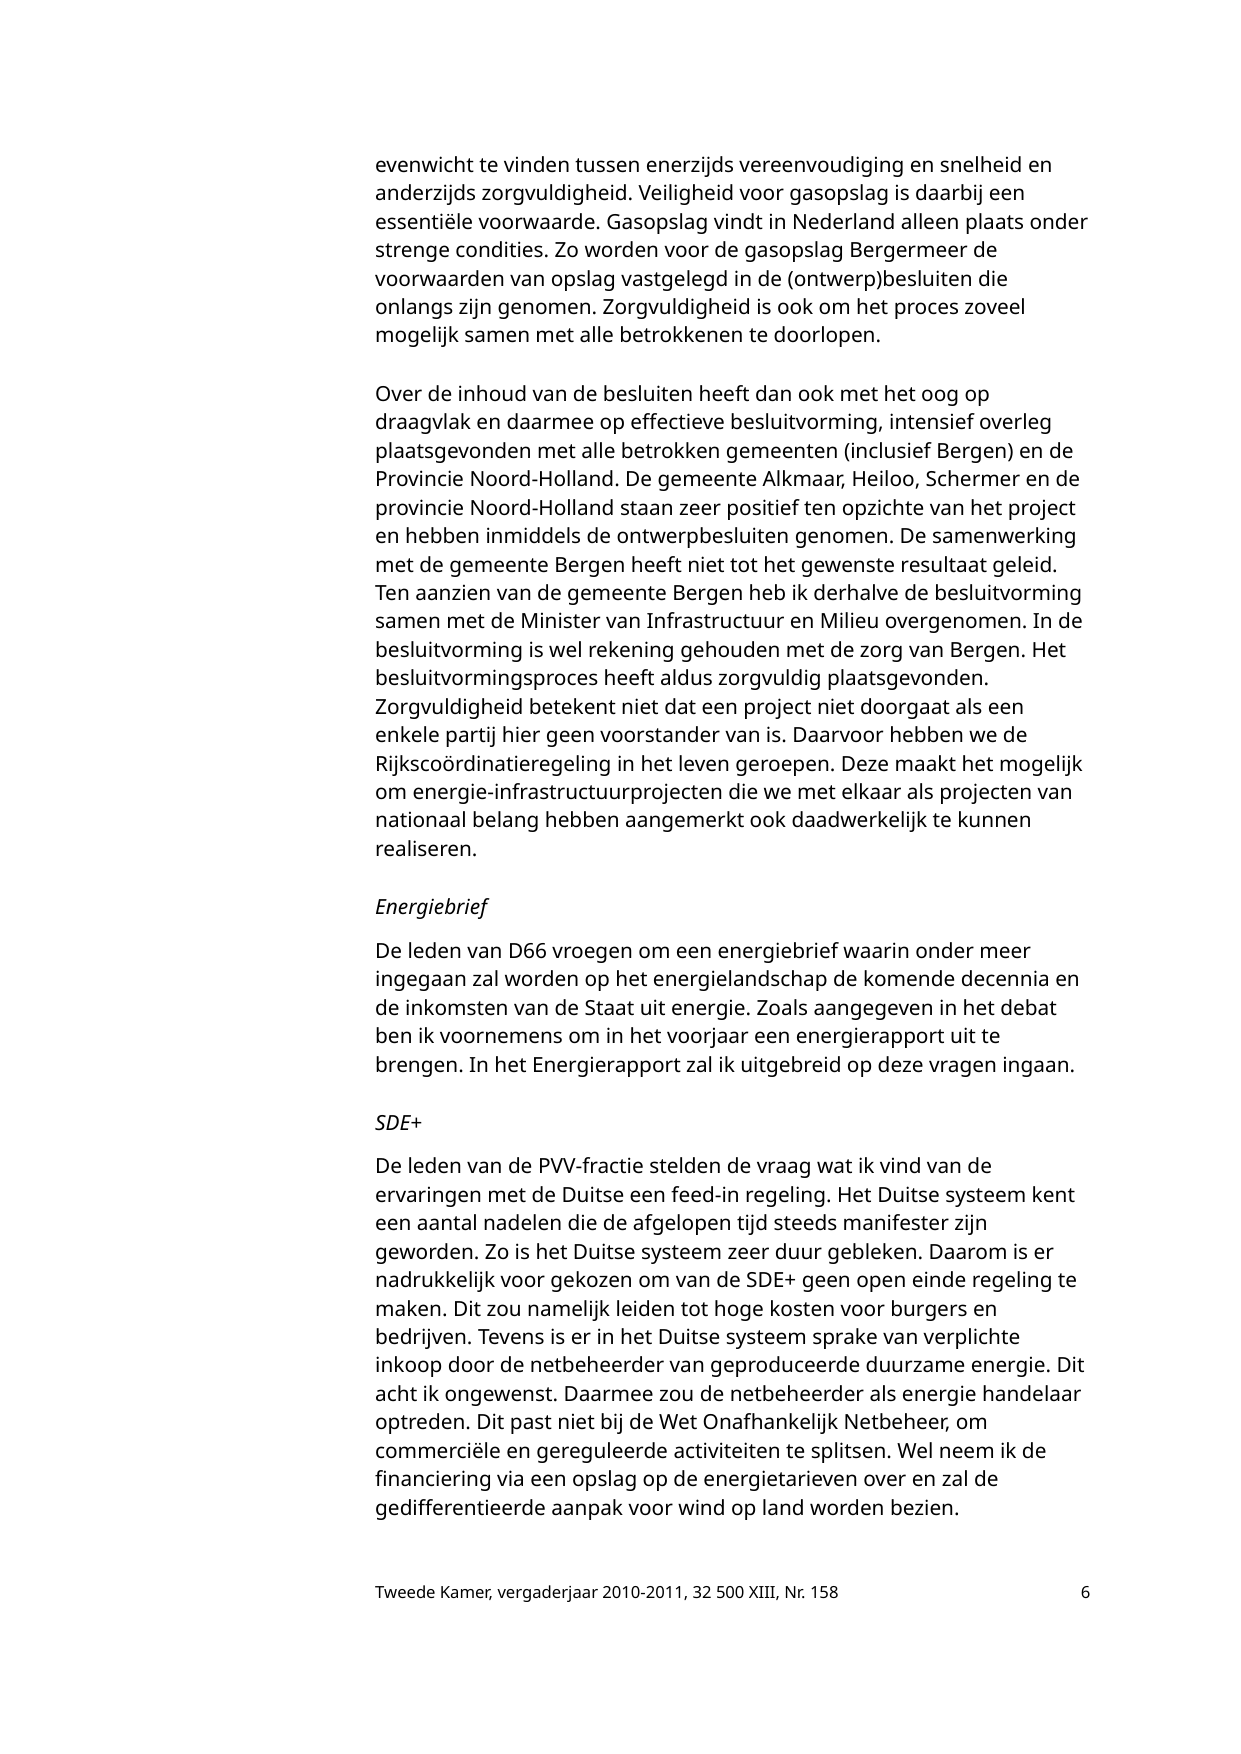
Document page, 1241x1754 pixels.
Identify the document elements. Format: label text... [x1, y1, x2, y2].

text De leden van de PVV-fractie stelden de vraag wat ik vind van de ervaringen met de Duitse een feed-in regeling. Het Duitse systeem kent een aantal nadelen die de afgelopen tijd steeds manifester zijn geworden. Zo is het Duitse systeem zeer duur gebleken. Daarom is er nadrukkelijk voor gekozen om van de SDE+ geen open einde regeling te maken. Dit zou namelijk leiden tot hoge kosten voor burgers en bedrijven. Tevens is er in het Duitse systeem sprake van verplichte inkoop door de netbeheerder van geproduceerde duurzame energie. Dit acht ik ongewenst. Daarmee zou de netbeheerder als energie handelaar optreden. Dit past niet bij de Wet Onafhankelijk Netbeheer, om commerciële en gereguleerde activiteiten te splitsen. Wel neem ik de financiering via een opslag op de energietarieven over en zal de gedifferentieerde aanpak voor wind op land worden bezien. [375, 1152, 1090, 1521]
text Over de inhoud van de besluiten heeft dan ook met het oog op draagvlak en daarmee op effectieve besluitvorming, intensief overleg plaatsgevonden met alle betrokken gemeenten (inclusief Bergen) en de Provincie Noord-Holland. De gemeente Alkmaar, Heiloo, Schermer en de provincie Noord-Holland staan zeer positief ten opzichte van het project en hebben inmiddels de ontwerpbesluiten genomen. De samenwerking met de gemeente Bergen heeft niet tot het gewenste resultaat geleid. Ten aanzien van de gemeente Bergen heb ik derhalve de besluitvorming samen met de Minister van Infrastructuur en Milieu overgenomen. In de besluitvorming is wel rekening gehouden met de zorg van Bergen. Het besluitvormingsproces heeft aldus zorgvuldig plaatsgevonden. Zorgvuldigheid betekent niet dat een project niet doorgaat als een enkele partij hier geen voorstander van is. Daarvoor hebben we de Rijkscoördinatieregeling in het leven geroepen. Deze maakt het mogelijk om energie-infrastructuurprojecten die we met elkaar als projecten van nationaal belang hebben aangemerkt ook daadwerkelijk te kunnen realiseren. [375, 379, 1090, 862]
text De leden van D66 vroegen om een energiebrief waarin onder meer ingegaan zal worden op het energielandschap de komende decennia en de inkomsten van de Staat uit energie. Zoals aangegeven in het debat ben ik voornemens om in het voorjaar een energierapport uit te brengen. In het Energierapport zal ik uitgebreid op deze vragen ingaan. [375, 936, 1090, 1078]
text SDE+ [375, 1108, 1090, 1137]
text evenwicht te vinden tussen enerzijds vereenvoudiging en snelheid en anderzijds zorgvuldigheid. Veiligheid voor gasopslag is daarbij een essentiële voorwaarde. Gasopslag vindt in Nederland alleen plaats onder strenge condities. Zo worden voor de gasopslag Bergermeer de voorwaarden van opslag vastgelegd in de (ontwerp)besluiten die onlangs zijn genomen. Zorgvuldigheid is ook om het proces zoveel mogelijk samen met alle betrokkenen te doorlopen. [375, 150, 1090, 349]
text Energiebrief [375, 892, 1090, 921]
